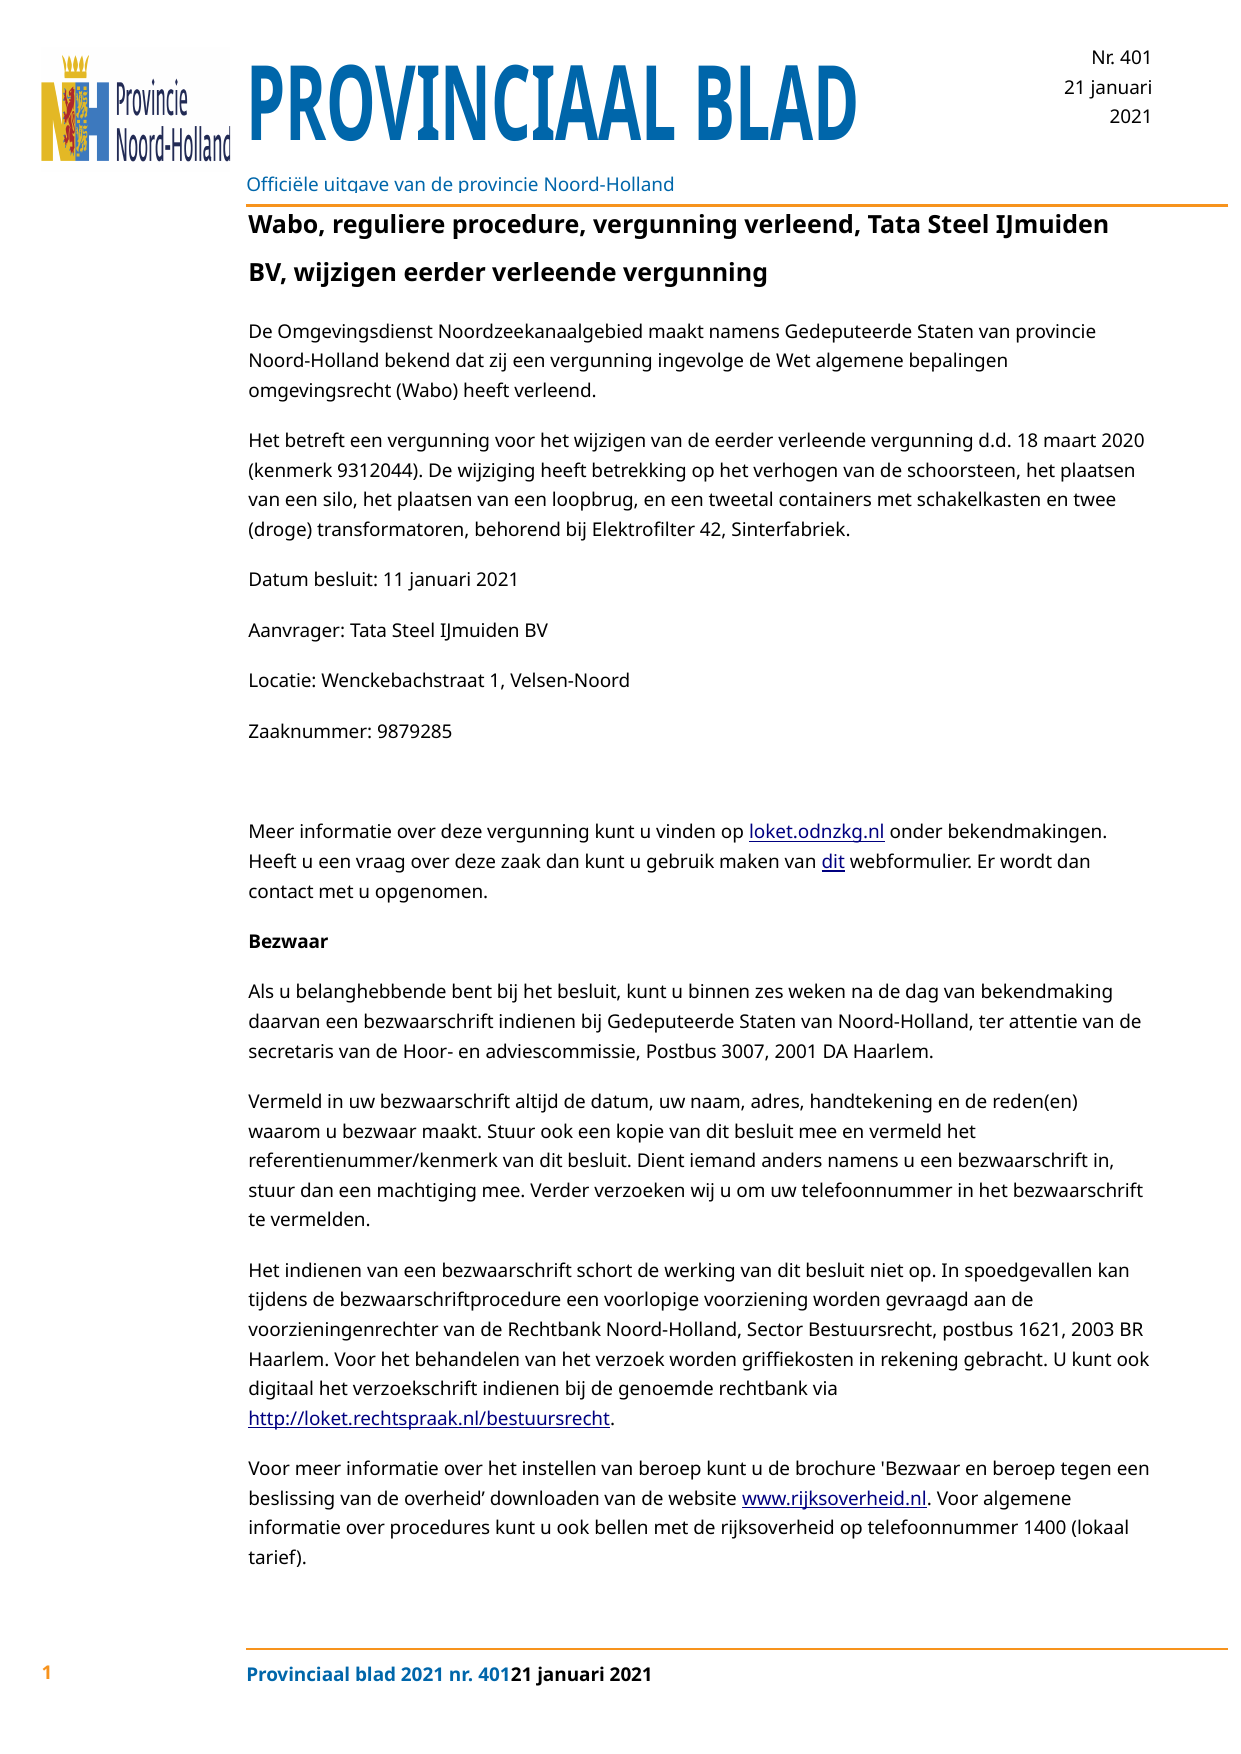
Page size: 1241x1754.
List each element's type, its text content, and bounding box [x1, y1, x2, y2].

text Locatie: Wenckebachstraat 1, Velsen-Noord [248, 667, 1152, 693]
text Datum besluit: 11 januari 2021 [248, 567, 1152, 592]
text Aanvrager: Tata Steel IJmuiden BV [248, 617, 1152, 643]
text Het betreft een vergunning voor het wijzigen van de eerder verleende vergunning d.d. 18 maart 2020 (kenmerk 9312044). De wijziging heeft betrekking op het verhogen van de schoorsteen, het plaatsen van een silo, het plaatsen van een loopbrug, en een tweetal containers met schakelkasten en twee (droge) transformatoren, behorend bij Elektrofilter 42, Sinterfabriek. [248, 427, 1152, 542]
picture [41, 47, 231, 172]
text Het indienen van een bezwaarschrift schort de werking van dit besluit niet op. In spoedgevallen kan tijdens de bezwaarschriftprocedure een voorlopige voorziening worden gevraagd aan de voorzieningenrechter van de Rechtbank Noord-Holland, Sector Bestuursrecht, postbus 1621, 2003 BR Haarlem. Voor het behandelen van het verzoek worden griffiekosten in rekening gebracht. U kunt ook digitaal het verzoekschrift indienen bij de genoemde rechtbank via http://loket.rechtspraak.nl/bestuursrecht. [248, 1257, 1152, 1431]
text Wabo, reguliere procedure, vergunning verleend, Tata Steel IJmuiden BV, wijzigen eerder verleende vergunning [248, 207, 1152, 288]
text Bezwaar [248, 928, 1152, 954]
text Vermeld in uw bezwaarschrift altijd de datum, uw naam, adres, handtekening en de reden(en) waarom u bezwaar maakt. Stuur ook een kopie van dit besluit mee en vermeld het referentienummer/kenmerk van dit besluit. Dient iemand anders namens u een bezwaarschrift in, stuur dan een machtiging mee. Verder verzoeken wij u om uw telefoonnummer in het bezwaarschrift te vermelden. [248, 1088, 1152, 1232]
text Voor meer informatie over het instellen van beroep kunt u de brochure 'Bezwaar en beroep tegen een beslissing van de overheid’ downloaden van de website www.rijksoverheid.nl. Voor algemene informatie over procedures kunt u ook bellen met de rijksoverheid op telefoonnummer 1400 (lokaal tarief). [248, 1455, 1152, 1570]
text Meer informatie over deze vergunning kunt u vinden op loket.odnzkg.nl onder bekendmakingen. Heeft u een vraag over deze zaak dan kunt u gebruik maken van dit webformulier. Er wordt dan contact met u opgenomen. [248, 819, 1152, 904]
text Zaaknummer: 9879285 [248, 718, 1152, 744]
text Als u belanghebbende bent bij het besluit, kunt u binnen zes weken na de dag van bekendmaking daarvan een bezwaarschrift indienen bij Gedeputeerde Staten van Noord-Holland, ter attentie van de secretaris van de Hoor- en adviescommissie, Postbus 3007, 2001 DA Haarlem. [248, 979, 1152, 1064]
text De Omgevingsdienst Noordzeekanaalgebied maakt namens Gedeputeerde Staten van provincie Noord-Holland bekend dat zij een vergunning ingevolge de Wet algemene bepalingen omgevingsrecht (Wabo) heeft verleend. [248, 318, 1152, 403]
